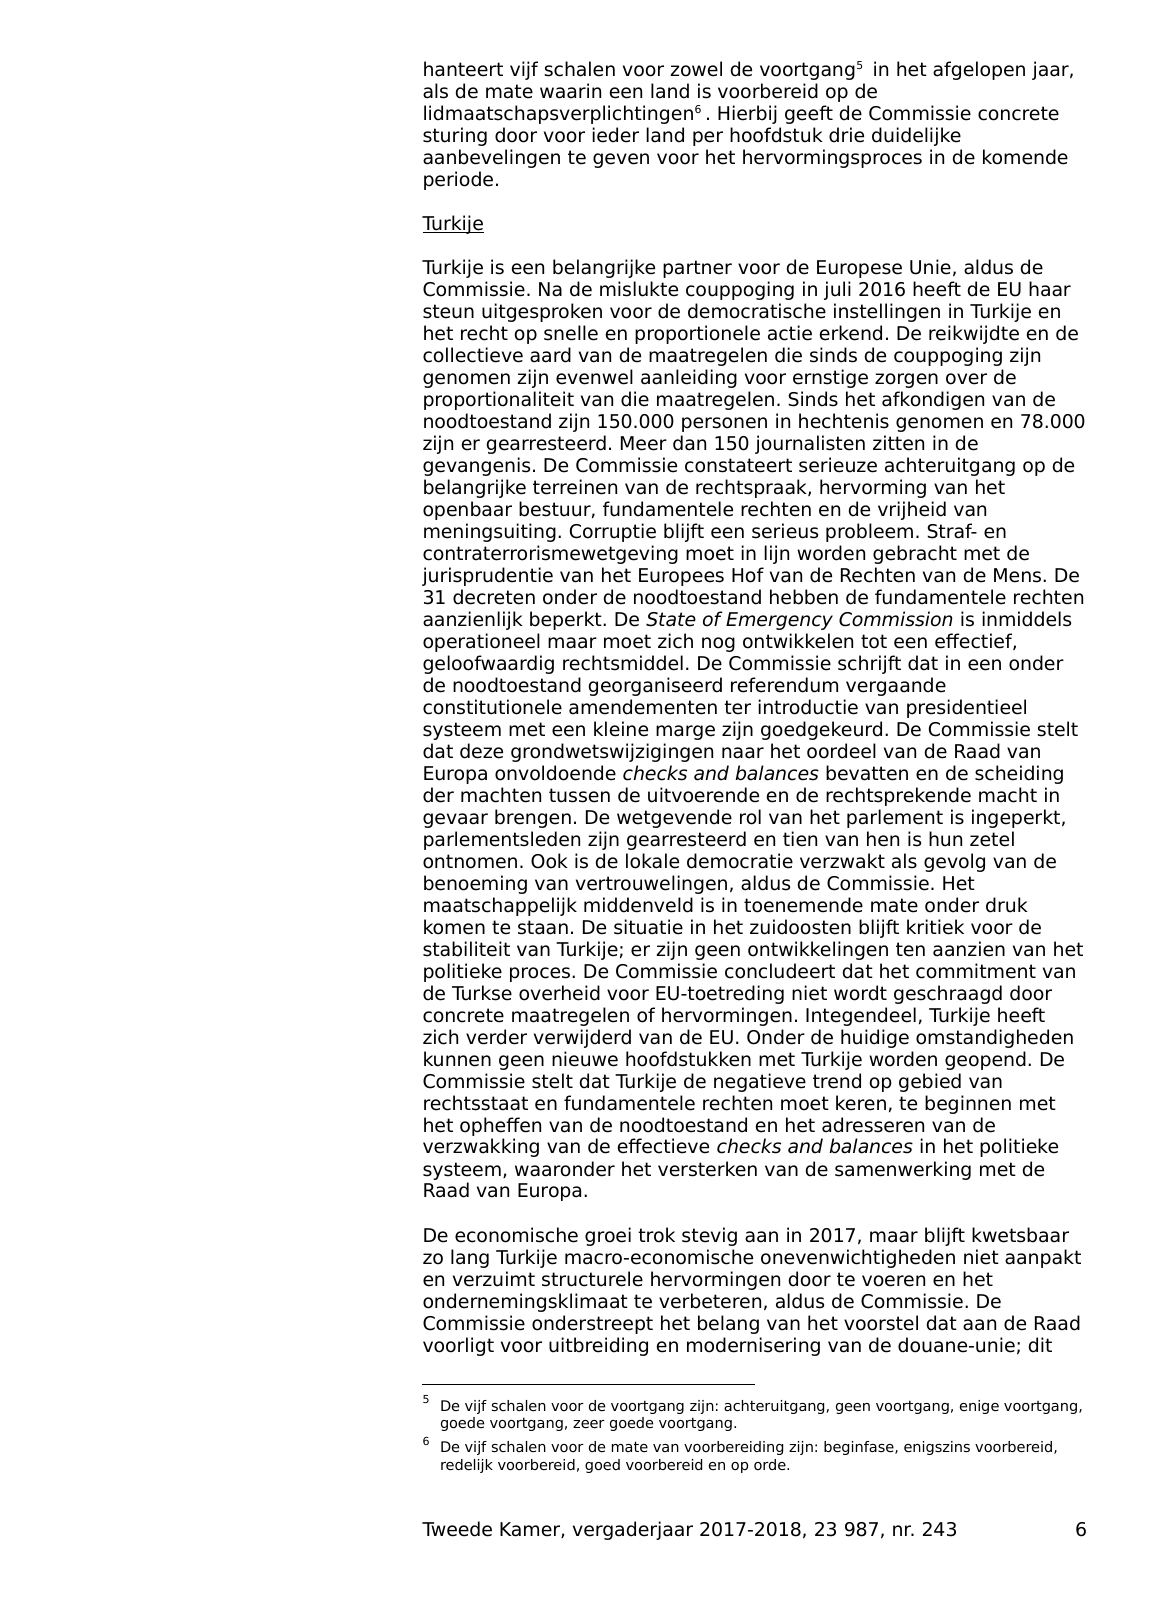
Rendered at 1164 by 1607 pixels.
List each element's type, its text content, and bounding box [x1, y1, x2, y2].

text De vijf schalen voor de mate van voorbereiding zijn: beginfase, enigszins voorbereid, redelijk voorbereid, goed voorbereid en op orde. [422, 1435, 1087, 1474]
text De economische groei trok stevig aan in 2017, maar blijft kwetsbaar zo lang Turkije macro-economische onevenwichtigheden niet aanpakt en verzuimt structurele hervormingen door te voeren en het ondernemingsklimaat te verbeteren, aldus de Commissie. De Commissie onderstreept het belang van het voorstel dat aan de Raad voorligt voor uitbreiding en modernisering van de douane-unie; dit [422, 1224, 1087, 1356]
text Turkije is een belangrijke partner voor de Europese Unie, aldus de Commissie. Na de mislukte couppoging in juli 2016 heeft de EU haar steun uitgesproken voor de democratische instellingen in Turkije en het recht op snelle en proportionele actie erkend. De reikwijdte en de collectieve aard van de maatregelen die sinds de couppoging zijn genomen zijn evenwel aanleiding voor ernstige zorgen over de proportionaliteit van die maatregelen. Sinds het afkondigen van de noodtoestand zijn 150.000 personen in hechtenis genomen en 78.000 zijn er gearresteerd. Meer dan 150 journalisten zitten in de gevangenis. De Commissie constateert serieuze achteruitgang op de belangrijke terreinen van de rechtspraak, hervorming van het openbaar bestuur, fundamentele rechten en de vrijheid van meningsuiting. Corruptie blijft een serieus probleem. Straf- en contraterrorismewetgeving moet in lijn worden gebracht met de jurisprudentie van het Europees Hof van de Rechten van de Mens. De 31 decreten onder de noodtoestand hebben de fundamentele rechten aanzienlijk beperkt. De State of Emergency Commission is inmiddels operationeel maar moet zich nog ontwikkelen tot een effectief, geloofwaardig rechtsmiddel. De Commissie schrijft dat in een onder de noodtoestand georganiseerd referendum vergaande constitutionele amendementen ter introductie van presidentieel systeem met een kleine marge zijn goedgekeurd. De Commissie stelt dat deze grondwetswijzigingen naar het oordeel van de Raad van Europa onvoldoende checks and balances bevatten en de scheiding der machten tussen de uitvoerende en de rechtsprekende macht in gevaar brengen. De wetgevende rol van het parlement is ingeperkt, parlementsleden zijn gearresteerd en tien van hen is hun zetel ontnomen. Ook is de lokale democratie verzwakt als gevolg van de benoeming van vertrouwelingen, aldus de Commissie. Het maatschappelijk middenveld is in toenemende mate onder druk komen te staan. De situatie in het zuidoosten blijft kritiek voor de stabiliteit van Turkije; er zijn geen ontwikkelingen ten aanzien van het politieke proces. De Commissie concludeert dat het commitment van de Turkse overheid voor EU-toetreding niet wordt geschraagd door concrete maatregelen of hervormingen. Integendeel, Turkije heeft zich verder verwijderd van de EU. Onder de huidige omstandigheden kunnen geen nieuwe hoofdstukken met Turkije worden geopend. De Commissie stelt dat Turkije de negatieve trend op gebied van rechtsstaat en fundamentele rechten moet keren, te beginnen met het opheffen van de noodtoestand en het adresseren van de verzwakking van de effectieve checks and balances in het politieke systeem, waaronder het versterken van de samenwerking met de Raad van Europa. [422, 257, 1087, 1202]
text hanteert vijf schalen voor zowel de voortgang in het afgelopen jaar, als de mate waarin een land is voorbereid op de lidmaatschapsverplichtingen. Hierbij geeft de Commissie concrete sturing door voor ieder land per hoofdstuk drie duidelijke aanbevelingen te geven voor het hervormingsproces in de komende periode. [422, 59, 1087, 191]
subtitle Turkije [422, 213, 1087, 235]
text De vijf schalen voor de voortgang zijn: achteruitgang, geen voortgang, enige voortgang, goede voortgang, zeer goede voortgang. [422, 1393, 1087, 1432]
